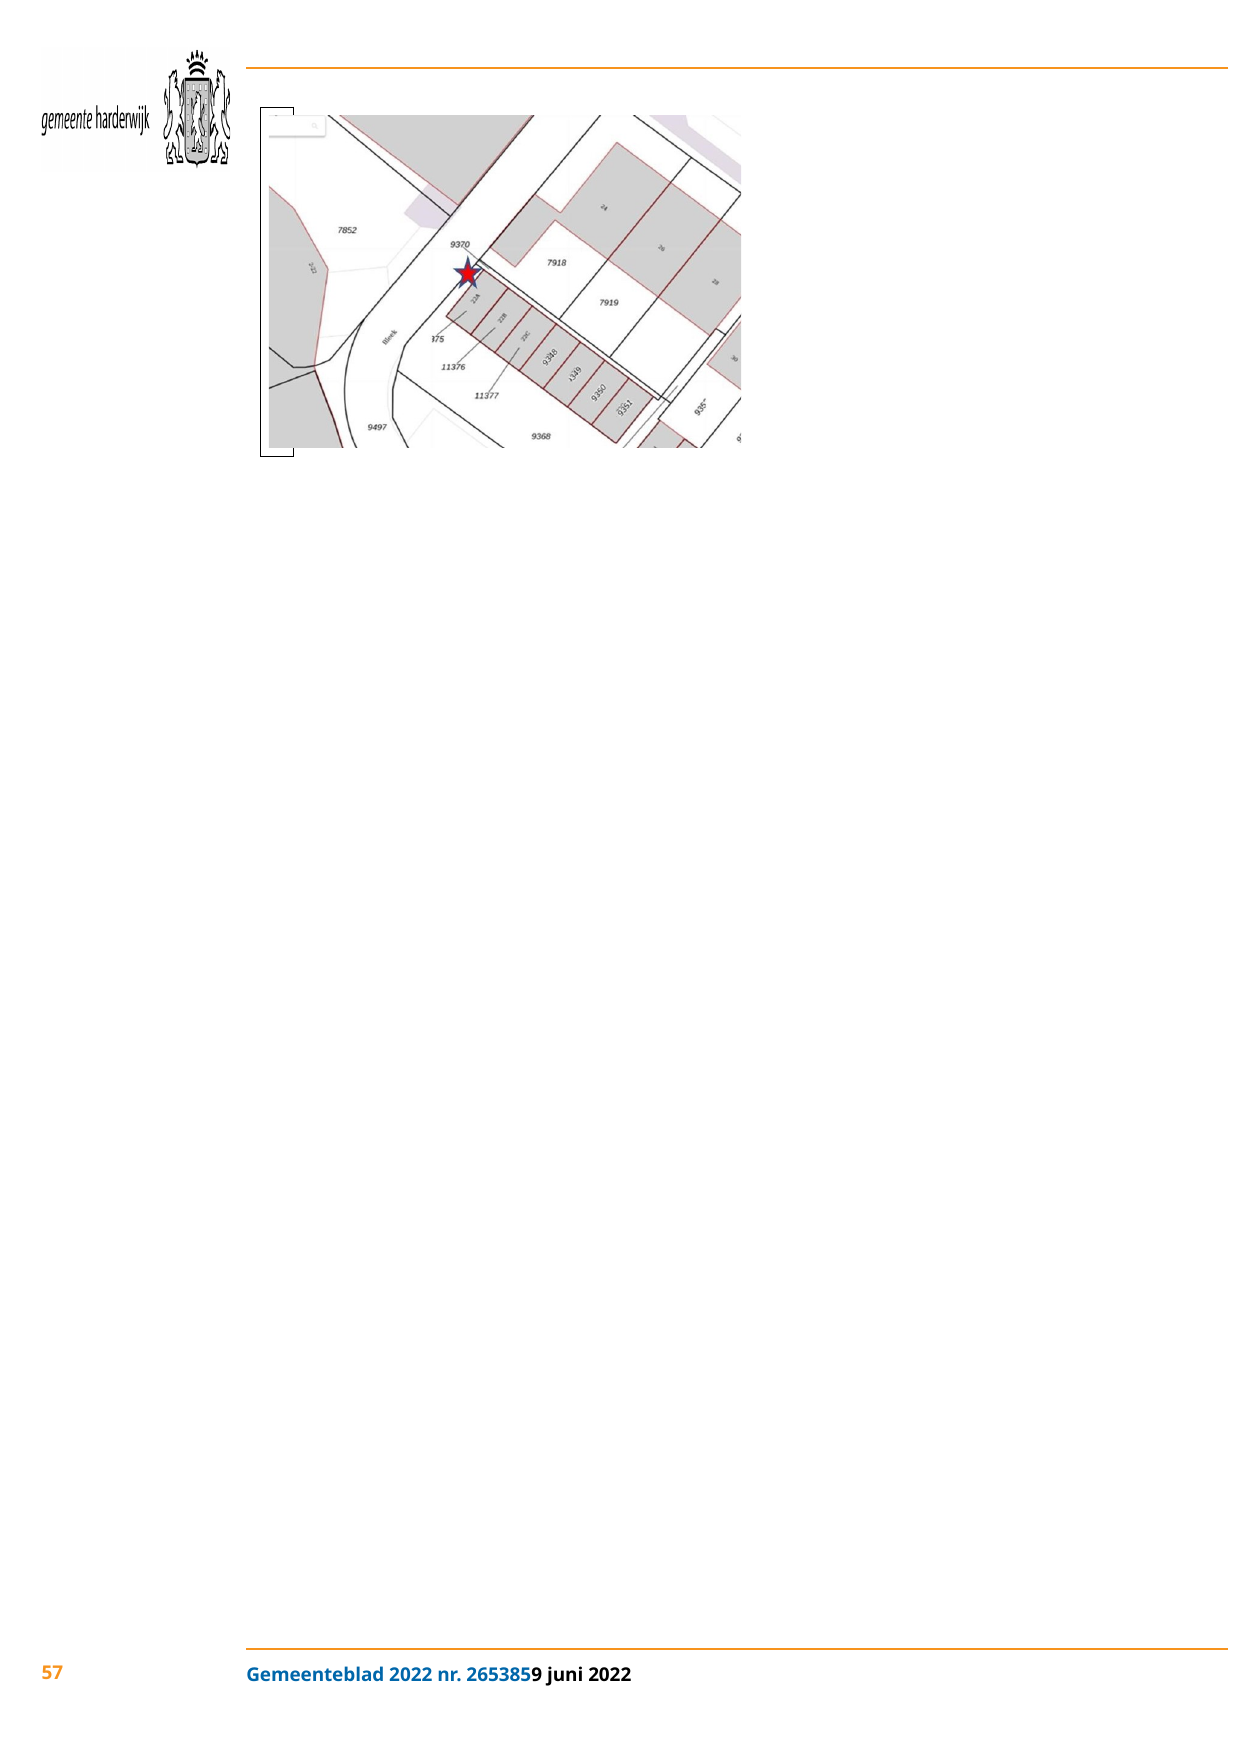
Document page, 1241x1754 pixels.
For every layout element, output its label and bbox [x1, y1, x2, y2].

picture [41, 47, 231, 172]
picture [268, 115, 742, 448]
